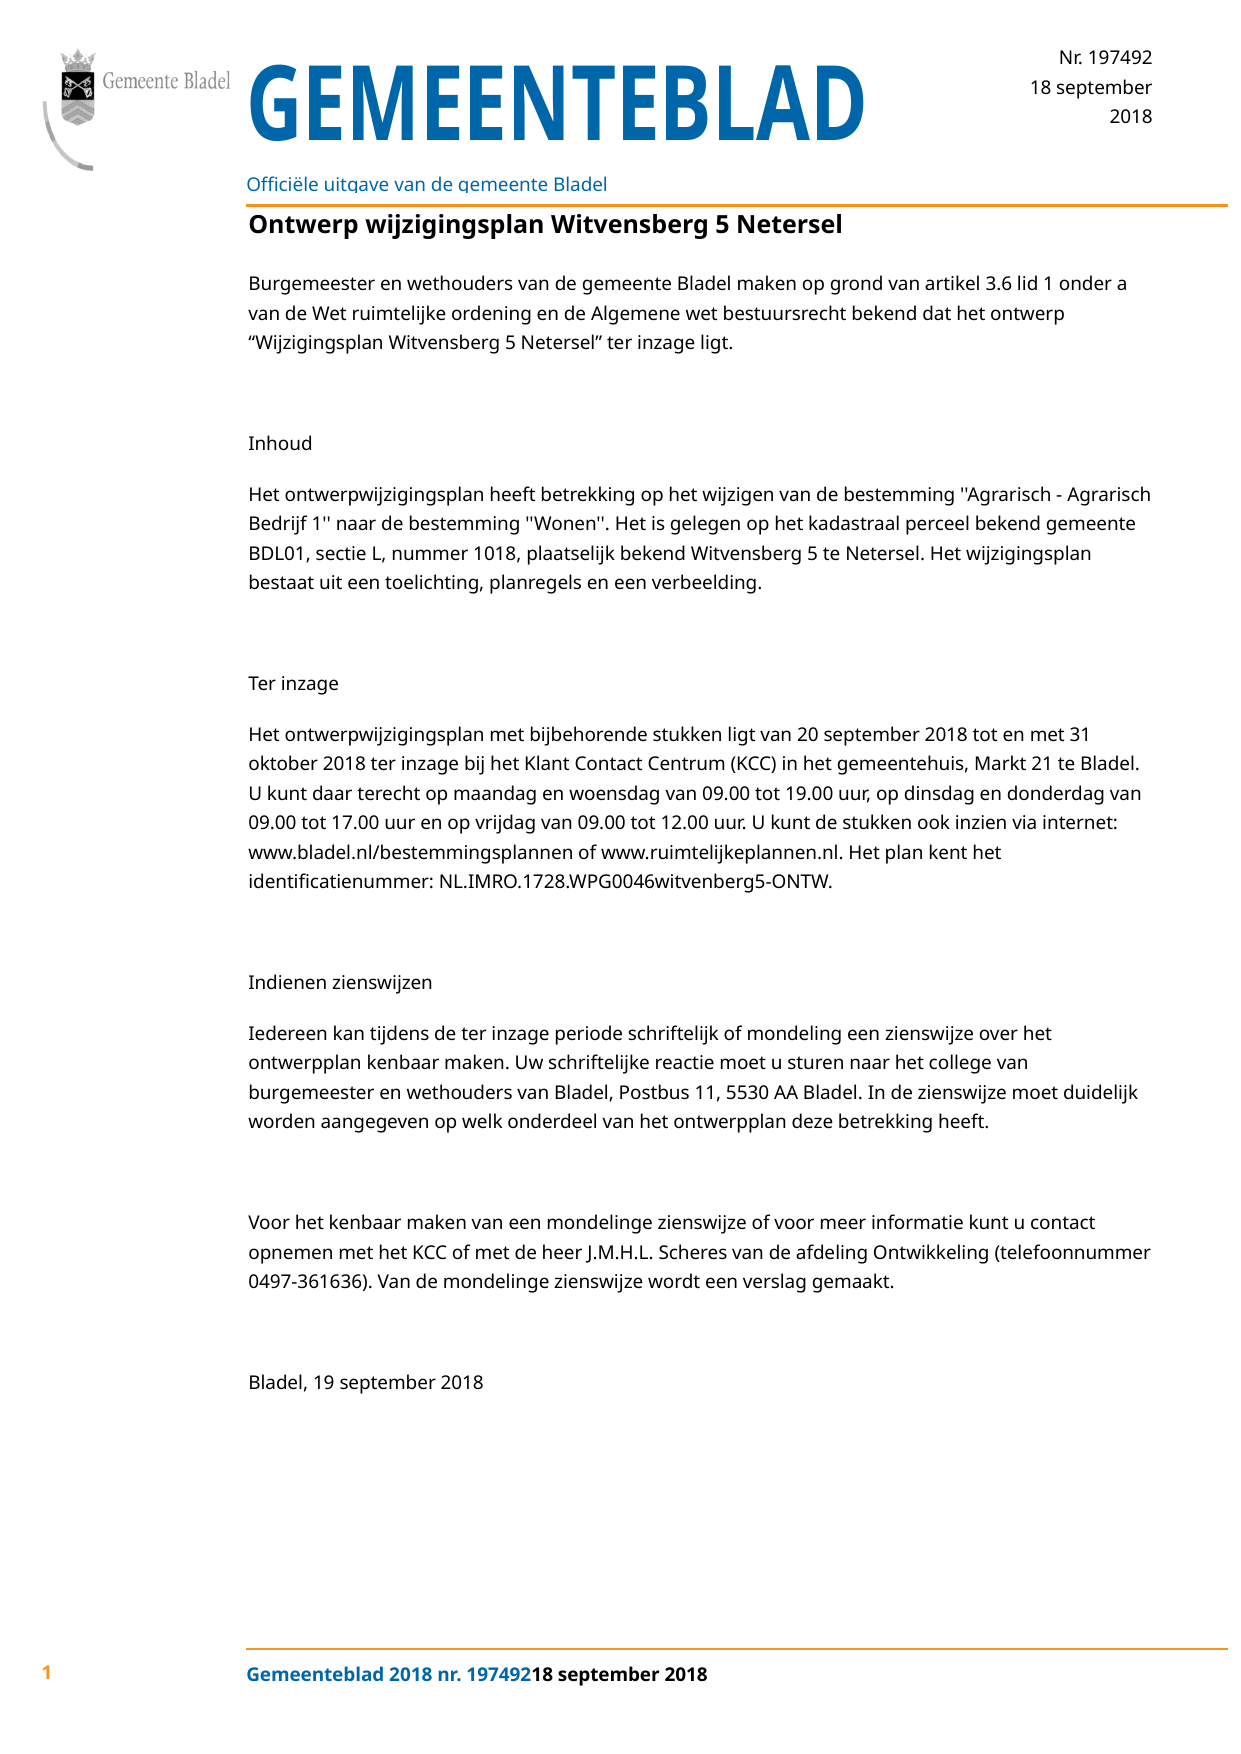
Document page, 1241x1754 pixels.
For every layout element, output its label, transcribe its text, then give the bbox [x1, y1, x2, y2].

text Het ontwerpwijzigingsplan met bijbehorende stukken ligt van 20 september 2018 tot en met 31 oktober 2018 ter inzage bij het Klant Contact Centrum (KCC) in het gemeentehuis, Markt 21 te Bladel. U kunt daar terecht op maandag en woensdag van 09.00 tot 19.00 uur, op dinsdag en donderdag van 09.00 tot 17.00 uur en op vrijdag van 09.00 tot 12.00 uur. U kunt de stukken ook inzien via internet: www.bladel.nl/bestemmingsplannen of www.ruimtelijkeplannen.nl. Het plan kent het identificatienummer: NL.IMRO.1728.WPG0046witvenberg5-ONTW. [248, 721, 1152, 894]
text Ontwerp wijzigingsplan Witvensberg 5 Netersel [248, 207, 1152, 241]
text Ter inzage [248, 670, 1152, 696]
text Indienen zienswijzen [248, 969, 1152, 995]
text Het ontwerpwijzigingsplan heeft betrekking op het wijzigen van de bestemming ''Agrarisch - Agrarisch Bedrijf 1'' naar de bestemming ''Wonen''. Het is gelegen op het kadastraal perceel bekend gemeente BDL01, sectie L, nummer 1018, plaatselijk bekend Witvensberg 5 te Netersel. Het wijzigingsplan bestaat uit een toelichting, planregels en een verbeelding. [248, 481, 1152, 595]
text Iedereen kan tijdens de ter inzage periode schriftelijk of mondeling een zienswijze over het ontwerpplan kenbaar maken. Uw schriftelijke reactie moet u sturen naar het college van burgemeester en wethouders van Bladel, Postbus 11, 5530 AA Bladel. In de zienswijze moet duidelijk worden aangegeven op welk onderdeel van het ontwerpplan deze betrekking heeft. [248, 1020, 1152, 1134]
text Voor het kenbaar maken van een mondelinge zienswijze of voor meer informatie kunt u contact opnemen met het KCC of met de heer J.M.H.L. Scheres van de afdeling Ontwikkeling (telefoonnummer 0497-361636). Van de mondelinge zienswijze wordt een verslag gemaakt. [248, 1209, 1152, 1294]
picture [41, 47, 231, 172]
text Burgemeester en wethouders van de gemeente Bladel maken op grond van artikel 3.6 lid 1 onder a van de Wet ruimtelijke ordening en de Algemene wet bestuursrecht bekend dat het ontwerp “Wijzigingsplan Witvensberg 5 Netersel” ter inzage ligt. [248, 270, 1152, 355]
text Bladel, 19 september 2018 [248, 1369, 1152, 1395]
text Inhoud [248, 430, 1152, 456]
